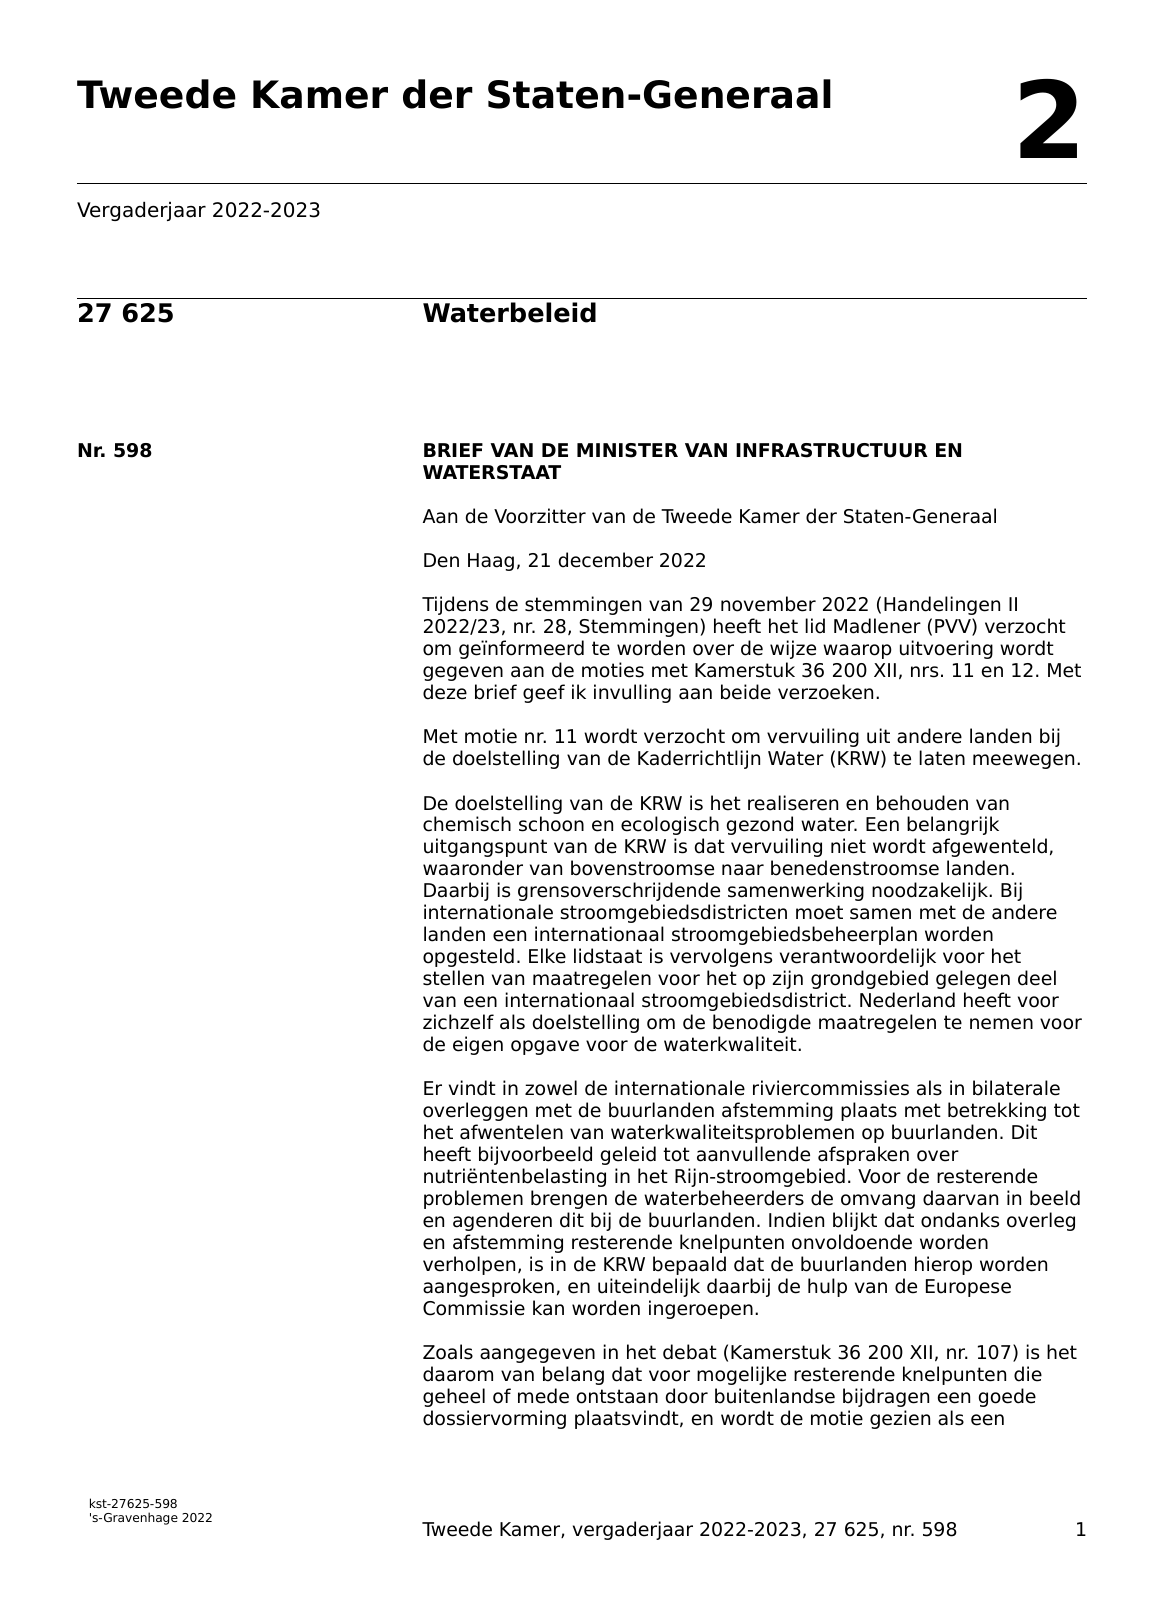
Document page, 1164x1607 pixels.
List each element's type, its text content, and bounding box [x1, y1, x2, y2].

subtitle 27 625 Waterbeleid [77, 299, 1087, 329]
table_header Tweede Kamer der Staten-Generaal [77, 59, 886, 183]
text Tijdens de stemmingen van 29 november 2022 (Handelingen II 2022/23, nr. 28, Stemmingen) heeft het lid Madlener (PVV) verzocht om geïnformeerd te worden over de wijze waarop uitvoering wordt gegeven aan de moties met Kamerstuk 36 200 XII, nrs. 11 en 12. Met deze brief geef ik invulling aan beide verzoeken. [422, 594, 1087, 704]
subtitle Nr. 598 BRIEF VAN DE MINISTER VAN INFRASTRUCTUUR EN WATERSTAAT [77, 440, 1087, 484]
table_header 2 [886, 59, 1087, 183]
text Zoals aangegeven in het debat (Kamerstuk 36 200 XII, nr. 107) is het daarom van belang dat voor mogelijke resterende knelpunten die geheel of mede ontstaan door buitenlandse bijdragen een goede dossiervorming plaatsvindt, en wordt de motie gezien als een [422, 1342, 1087, 1430]
text De doelstelling van de KRW is het realiseren en behouden van chemisch schoon en ecologisch gezond water. Een belangrijk uitgangspunt van de KRW is dat vervuiling niet wordt afgewenteld, waaronder van bovenstroomse naar benedenstroomse landen. Daarbij is grensoverschrijdende samenwerking noodzakelijk. Bij internationale stroomgebiedsdistricten moet samen met de andere landen een internationaal stroomgebiedsbeheerplan worden opgesteld. Elke lidstaat is vervolgens verantwoordelijk voor het stellen van maatregelen voor het op zijn grondgebied gelegen deel van een internationaal stroomgebiedsdistrict. Nederland heeft voor zichzelf als doelstelling om de benodigde maatregelen te nemen voor de eigen opgave voor de waterkwaliteit. [422, 792, 1087, 1056]
text 's-Gravenhage 2022 [88, 1511, 323, 1525]
text Den Haag, 21 december 2022 [422, 550, 1087, 572]
text Er vindt in zowel de internationale riviercommissies als in bilaterale overleggen met de buurlanden afstemming plaats met betrekking tot het afwentelen van waterkwaliteitsproblemen op buurlanden. Dit heeft bijvoorbeeld geleid tot aanvullende afspraken over nutriëntenbelasting in het Rijn-stroomgebied. Voor de resterende problemen brengen de waterbeheerders de omvang daarvan in beeld en agenderen dit bij de buurlanden. Indien blijkt dat ondanks overleg en afstemming resterende knelpunten onvoldoende worden verholpen, is in de KRW bepaald dat de buurlanden hierop worden aangesproken, en uiteindelijk daarbij de hulp van de Europese Commissie kan worden ingeroepen. [422, 1078, 1087, 1320]
table_cell Vergaderjaar 2022-2023 [77, 184, 1087, 298]
text kst-27625-598 [88, 1497, 323, 1511]
text Met motie nr. 11 wordt verzocht om vervuiling uit andere landen bij de doelstelling van de Kaderrichtlijn Water (KRW) te laten meewegen. [422, 726, 1087, 770]
text Aan de Voorzitter van de Tweede Kamer der Staten-Generaal [422, 506, 1087, 528]
